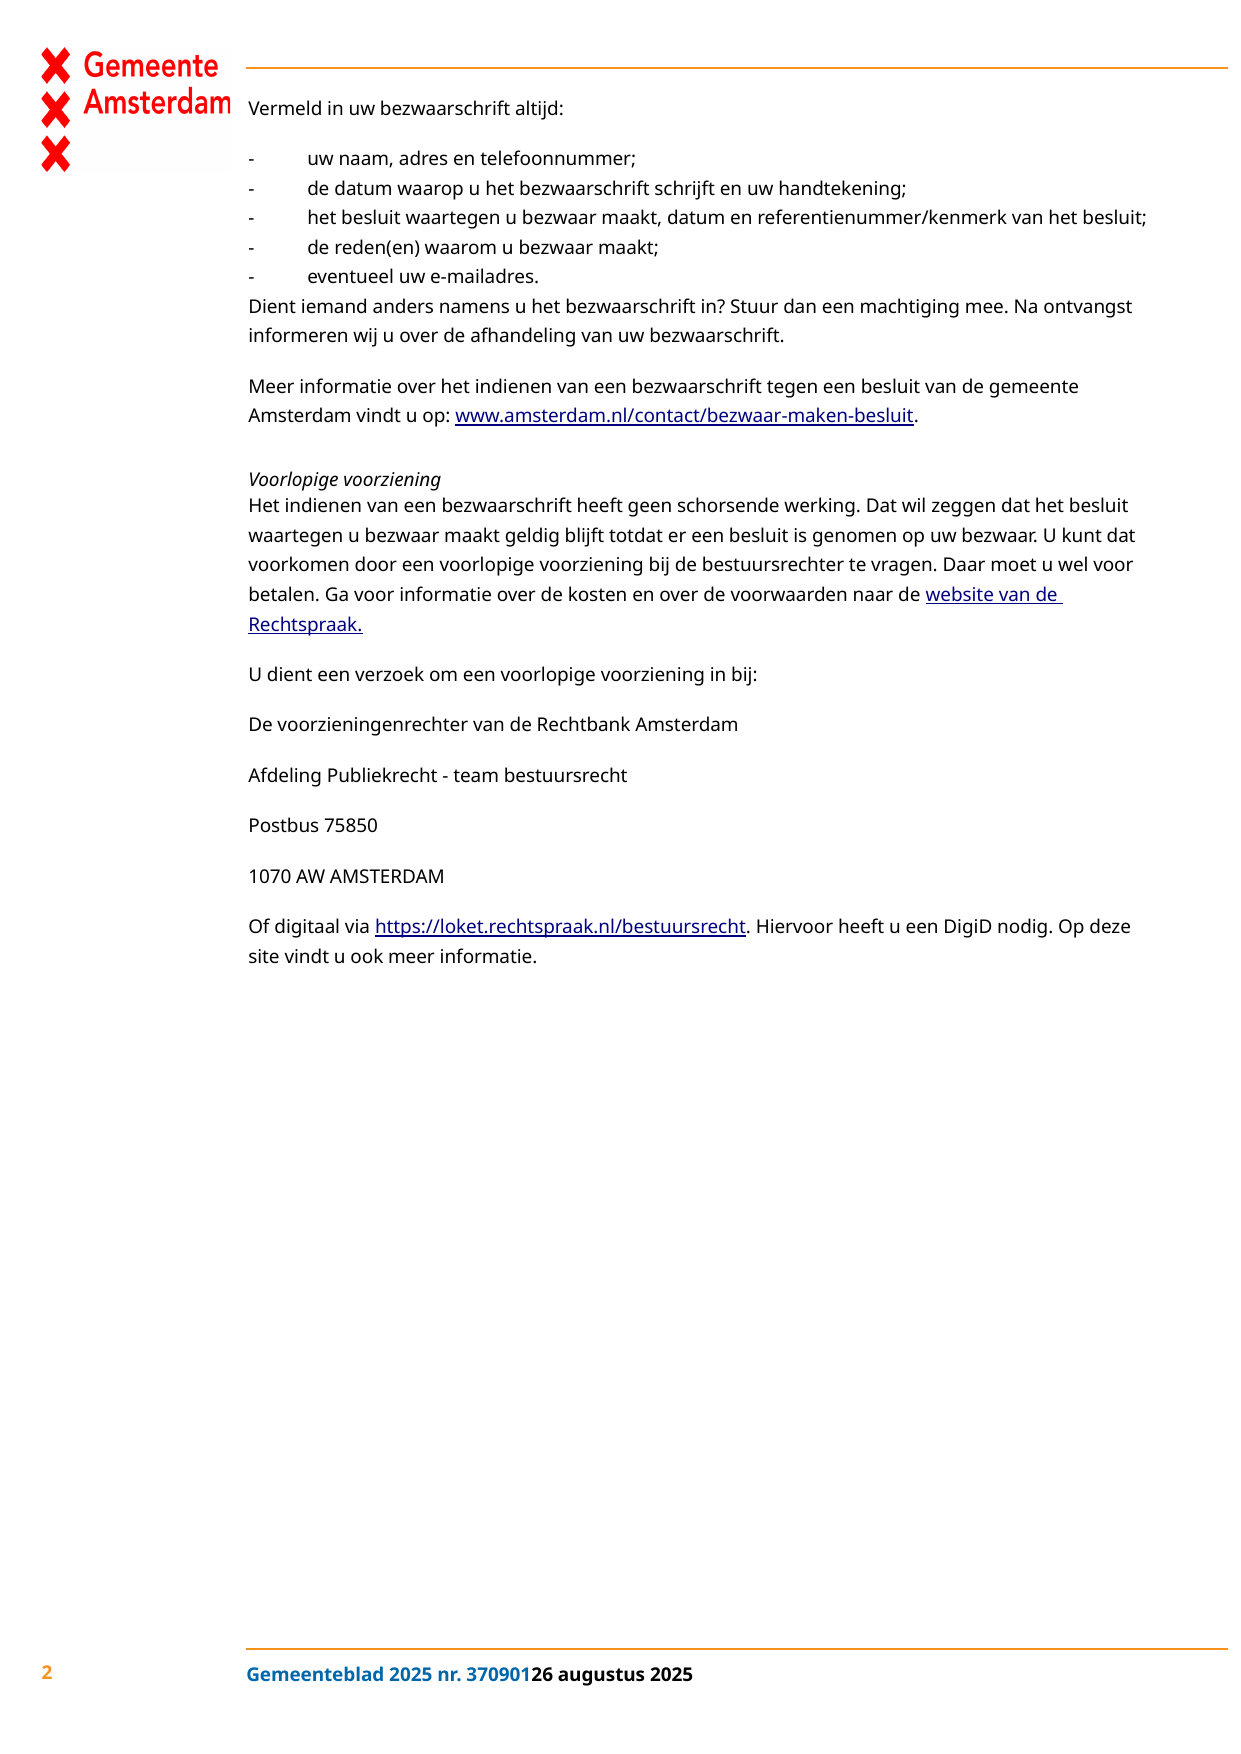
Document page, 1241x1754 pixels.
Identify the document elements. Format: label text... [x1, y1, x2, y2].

picture [41, 47, 231, 172]
text Postbus 75850 [248, 812, 1152, 838]
text Het indienen van een bezwaarschrift heeft geen schorsende werking. Dat wil zeggen dat het besluit waartegen u bezwaar maakt geldig blijft totdat er een besluit is genomen op uw bezwaar. U kunt dat voorkomen door een voorlopige voorziening bij de bestuursrechter te vragen. Daar moet u wel voor betalen. Ga voor informatie over de kosten en over de voorwaarden naar de website van de Rechtspraak. [248, 492, 1152, 636]
text Meer informatie over het indienen van een bezwaarschrift tegen een besluit van de gemeente Amsterdam vindt u op: www.amsterdam.nl/contact/bezwaar-maken-besluit. [248, 373, 1152, 428]
list eventueel uw e-mailadres. [248, 263, 1152, 289]
text Afdeling Publiekrecht - team bestuursrecht [248, 762, 1152, 788]
text De voorzieningenrechter van de Rechtbank Amsterdam [248, 712, 1152, 737]
list de reden(en) waarom u bezwaar maakt; [248, 234, 1152, 260]
text 1070 AW AMSTERDAM [248, 863, 1152, 888]
list de datum waarop u het bezwaarschrift schrijft en uw handtekening; [248, 175, 1152, 201]
list het besluit waartegen u bezwaar maakt, datum en referentienummer/kenmerk van het besluit; [248, 204, 1152, 230]
text Voorlopige voorziening [248, 467, 1152, 492]
text Dient iemand anders namens u het bezwaarschrift in? Stuur dan een machtiging mee. Na ontvangst informeren wij u over de afhandeling van uw bezwaarschrift. [248, 293, 1152, 348]
text Of digitaal via https://loket.rechtspraak.nl/bestuursrecht. Hiervoor heeft u een DigiD nodig. Op deze site vindt u ook meer informatie. [248, 913, 1152, 968]
text Vermeld in uw bezwaarschrift altijd: [248, 95, 1152, 121]
list uw naam, adres en telefoonnummer; [248, 145, 1152, 171]
text U dient een verzoek om een voorlopige voorziening in bij: [248, 661, 1152, 687]
